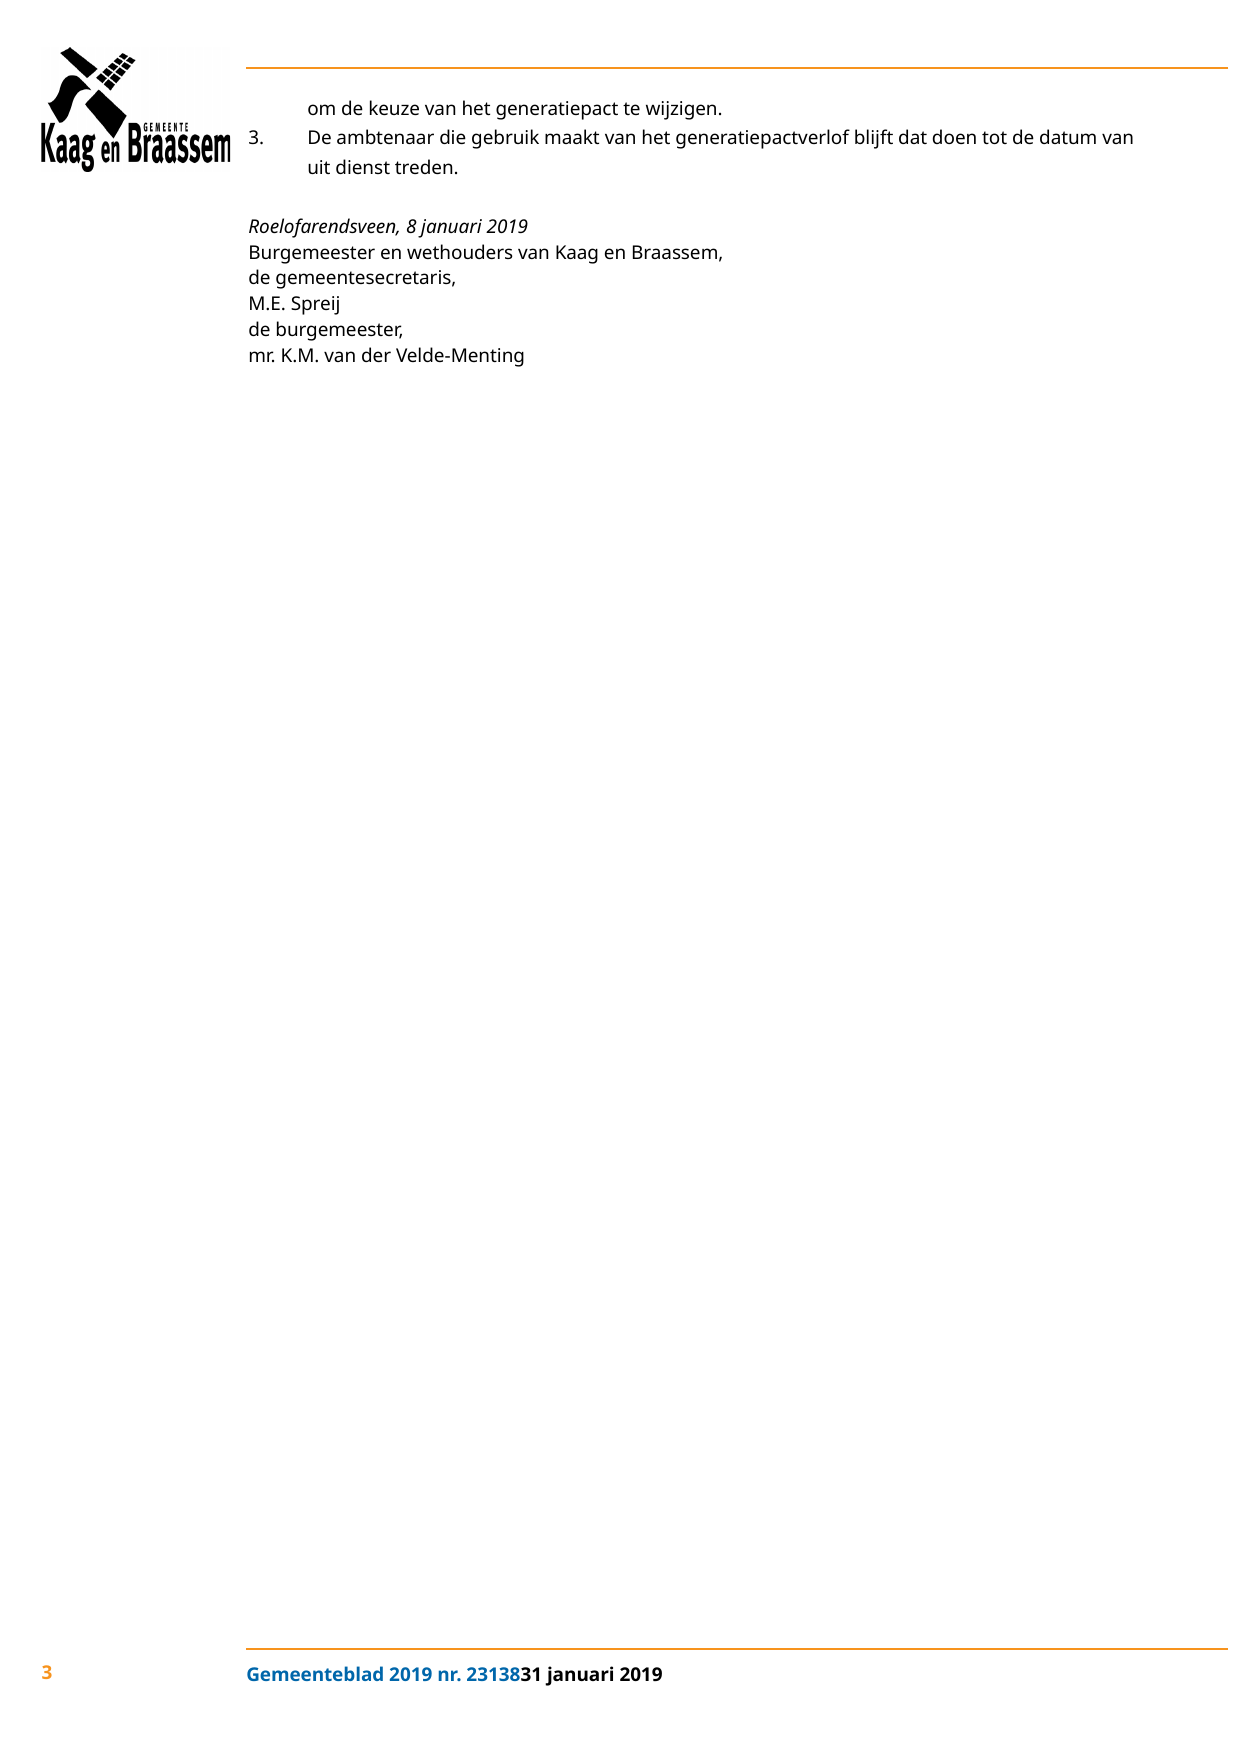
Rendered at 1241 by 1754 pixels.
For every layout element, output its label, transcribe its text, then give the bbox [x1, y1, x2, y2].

text M.E. Spreij [248, 290, 1152, 316]
text Roelofarendsveen, 8 januari 2019 [248, 213, 1152, 239]
text de burgemeester, [248, 316, 1152, 342]
list De ambtenaar die gebruik maakt van het generatiepactverlof blijft dat doen tot de datum van uit dienst treden. [248, 124, 1152, 180]
list om de keuze van het generatiepact te wijzigen. [248, 95, 1152, 121]
picture [41, 47, 231, 172]
text Burgemeester en wethouders van Kaag en Braassem, [248, 239, 1152, 264]
text mr. K.M. van der Velde-Menting [248, 342, 1152, 367]
text de gemeentesecretaris, [248, 264, 1152, 290]
